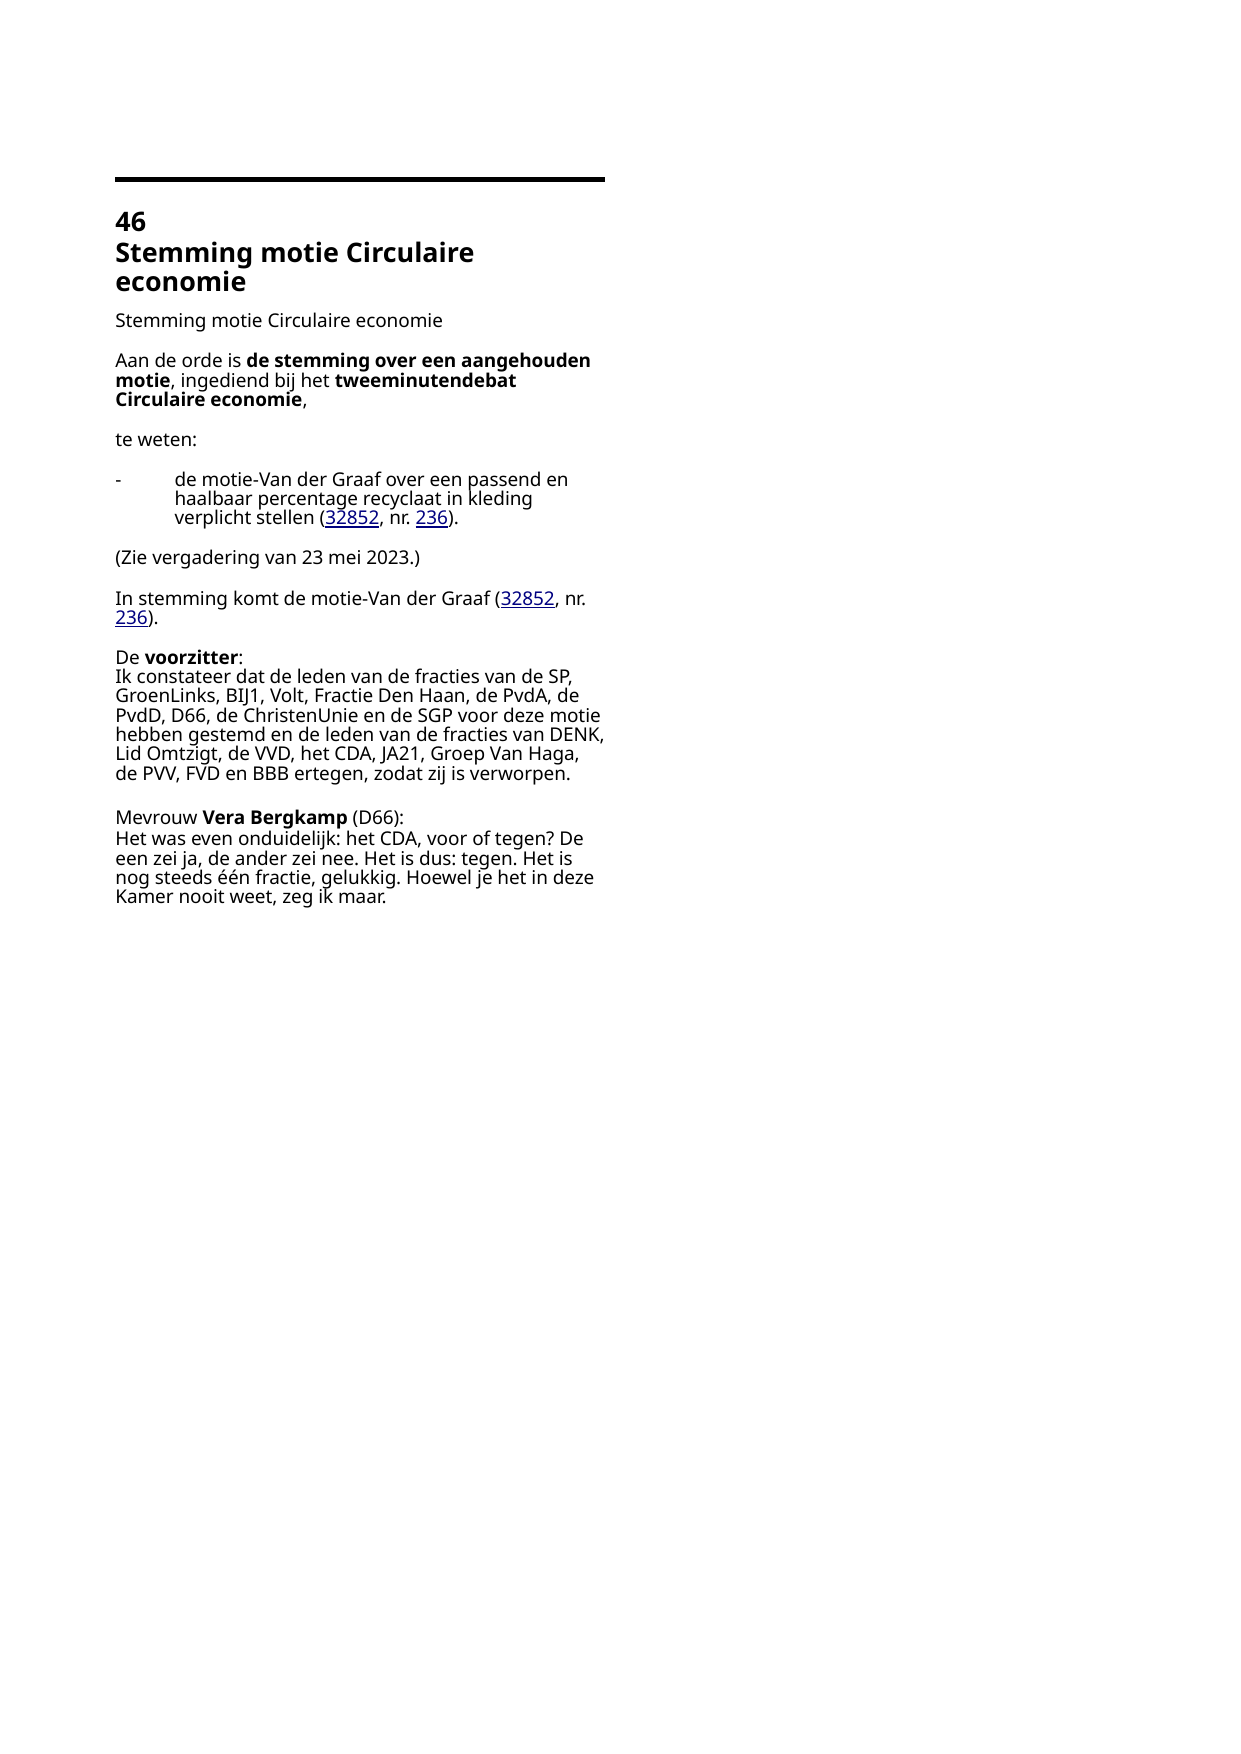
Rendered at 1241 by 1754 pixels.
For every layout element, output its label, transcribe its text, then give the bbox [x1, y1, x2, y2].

text (Zie vergadering van 23 mei 2023.) [115, 549, 605, 569]
text Aan de orde is de stemming over een aangehouden motie, ingediend bij het tweeminutendebat Circulaire economie, [115, 352, 605, 410]
text Ik constateer dat de leden van de fracties van de SP, GroenLinks, BIJ1, Volt, Fractie Den Haan, de PvdA, de PvdD, D66, de ChristenUnie en de SGP voor deze motie hebben gestemd en de leden van de fracties van DENK, Lid Omtzigt, de VVD, het CDA, JA21, Groep Van Haga, de PVV, FVD en BBB ertegen, zodat zij is verworpen. [115, 668, 605, 784]
text Stemming motie Circulaire economie [115, 239, 605, 312]
text 46 [115, 203, 605, 239]
text Stemming motie Circulaire economie [115, 312, 605, 332]
text In stemming komt de motie-Van der Graaf (32852, nr. 236). [115, 589, 605, 628]
text Mevrouw Vera Bergkamp (D66): [115, 804, 605, 830]
text De voorzitter: [115, 649, 605, 668]
text te weten: [115, 431, 605, 450]
text Het was even onduidelijk: het CDA, voor of tegen? De een zei ja, de ander zei nee. Het is dus: tegen. Het is nog steeds één fractie, gelukkig. Hoewel je het in deze Kamer nooit weet, zeg ik maar. [115, 830, 605, 907]
list de motie-Van der Graaf over een passend en haalbaar percentage recyclaat in kleding verplicht stellen (32852, nr. 236). [115, 471, 605, 529]
